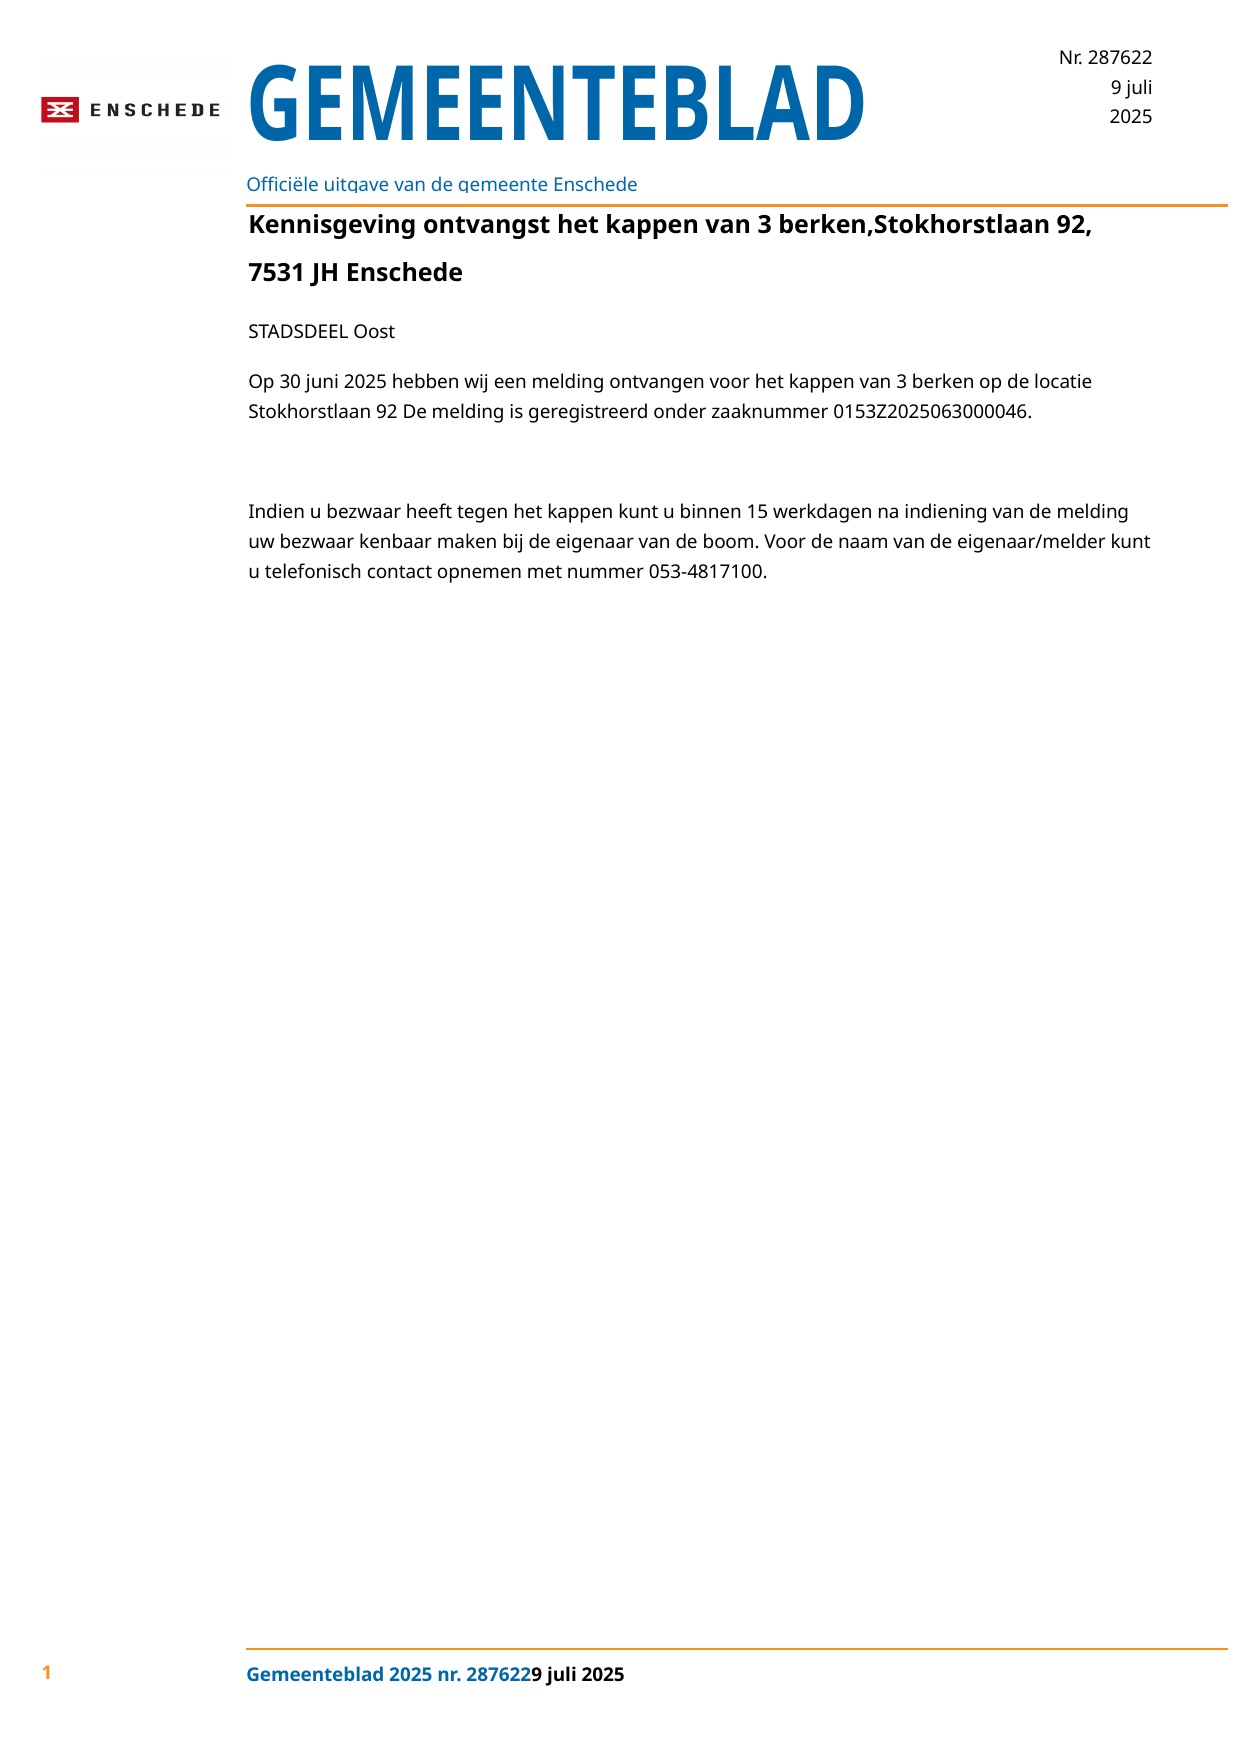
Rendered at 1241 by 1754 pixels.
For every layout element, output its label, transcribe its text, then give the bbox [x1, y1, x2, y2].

text Indien u bezwaar heeft tegen het kappen kunt u binnen 15 werkdagen na indiening van de melding uw bezwaar kenbaar maken bij de eigenaar van de boom. Voor de naam van de eigenaar/melder kunt u telefonisch contact opnemen met nummer 053-4817100. [248, 499, 1152, 584]
text STADSDEEL Oost [248, 318, 1152, 344]
text Kennisgeving ontvangst het kappen van 3 berken,Stokhorstlaan 92, 7531 JH Enschede [248, 207, 1152, 288]
text Op 30 juni 2025 hebben wij een melding ontvangen voor het kappen van 3 berken op de locatie Stokhorstlaan 92 De melding is geregistreerd onder zaaknummer 0153Z2025063000046. [248, 368, 1152, 424]
picture [41, 47, 231, 172]
